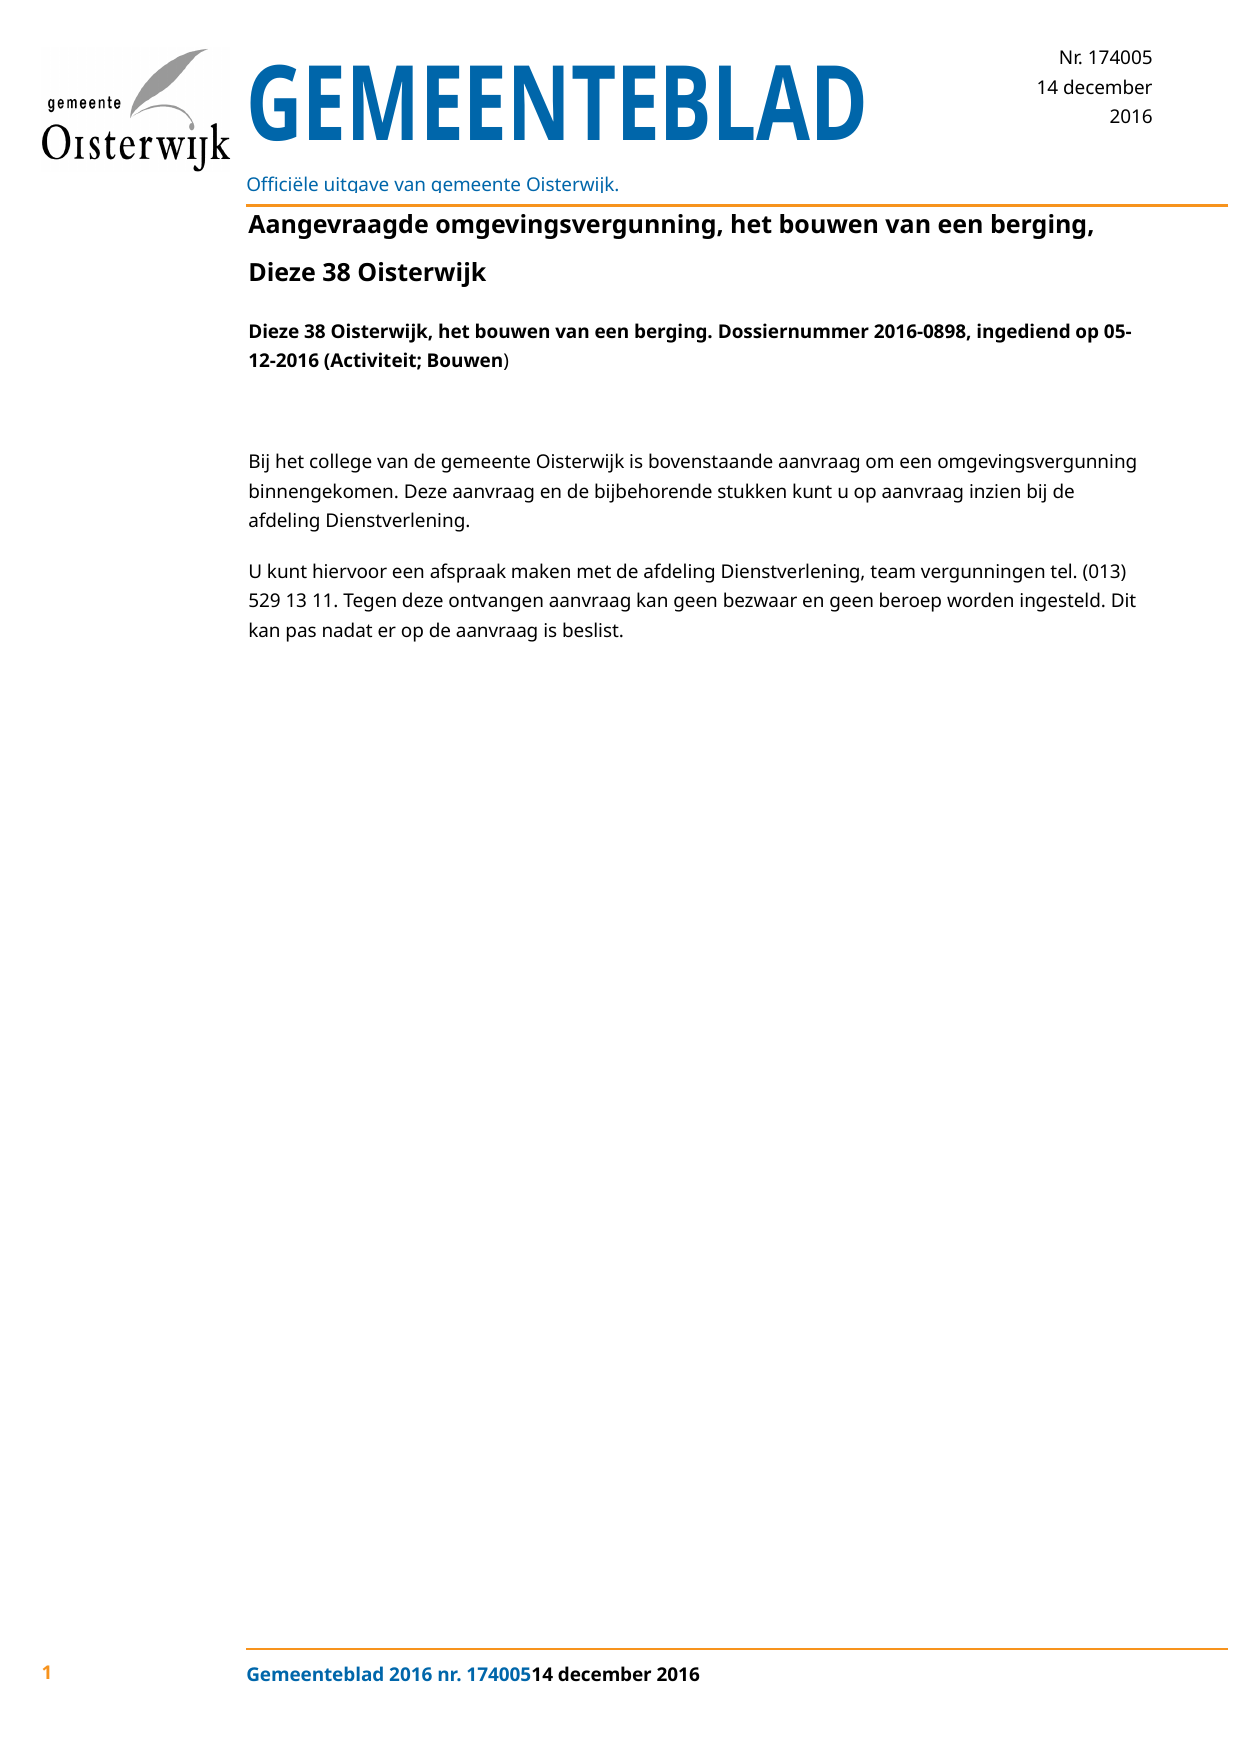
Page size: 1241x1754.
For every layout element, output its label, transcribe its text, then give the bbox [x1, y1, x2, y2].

text Bij het college van de gemeente Oisterwijk is bovenstaande aanvraag om een omgevingsvergunning binnengekomen. Deze aanvraag en de bijbehorende stukken kunt u op aanvraag inzien bij de afdeling Dienstverlening. [248, 448, 1152, 533]
picture [41, 47, 231, 172]
text Aangevraagde omgevingsvergunning, het bouwen van een berging, Dieze 38 Oisterwijk [248, 207, 1152, 288]
text U kunt hiervoor een afspraak maken met de afdeling Dienstverlening, team vergunningen tel. (013) 529 13 11. Tegen deze ontvangen aanvraag kan geen bezwaar en geen beroep worden ingesteld. Dit kan pas nadat er op de aanvraag is beslist. [248, 558, 1152, 643]
text Dieze 38 Oisterwijk, het bouwen van een berging. Dossiernummer 2016-0898, ingediend op 05-12-2016 (Activiteit; Bouwen) [248, 318, 1152, 373]
